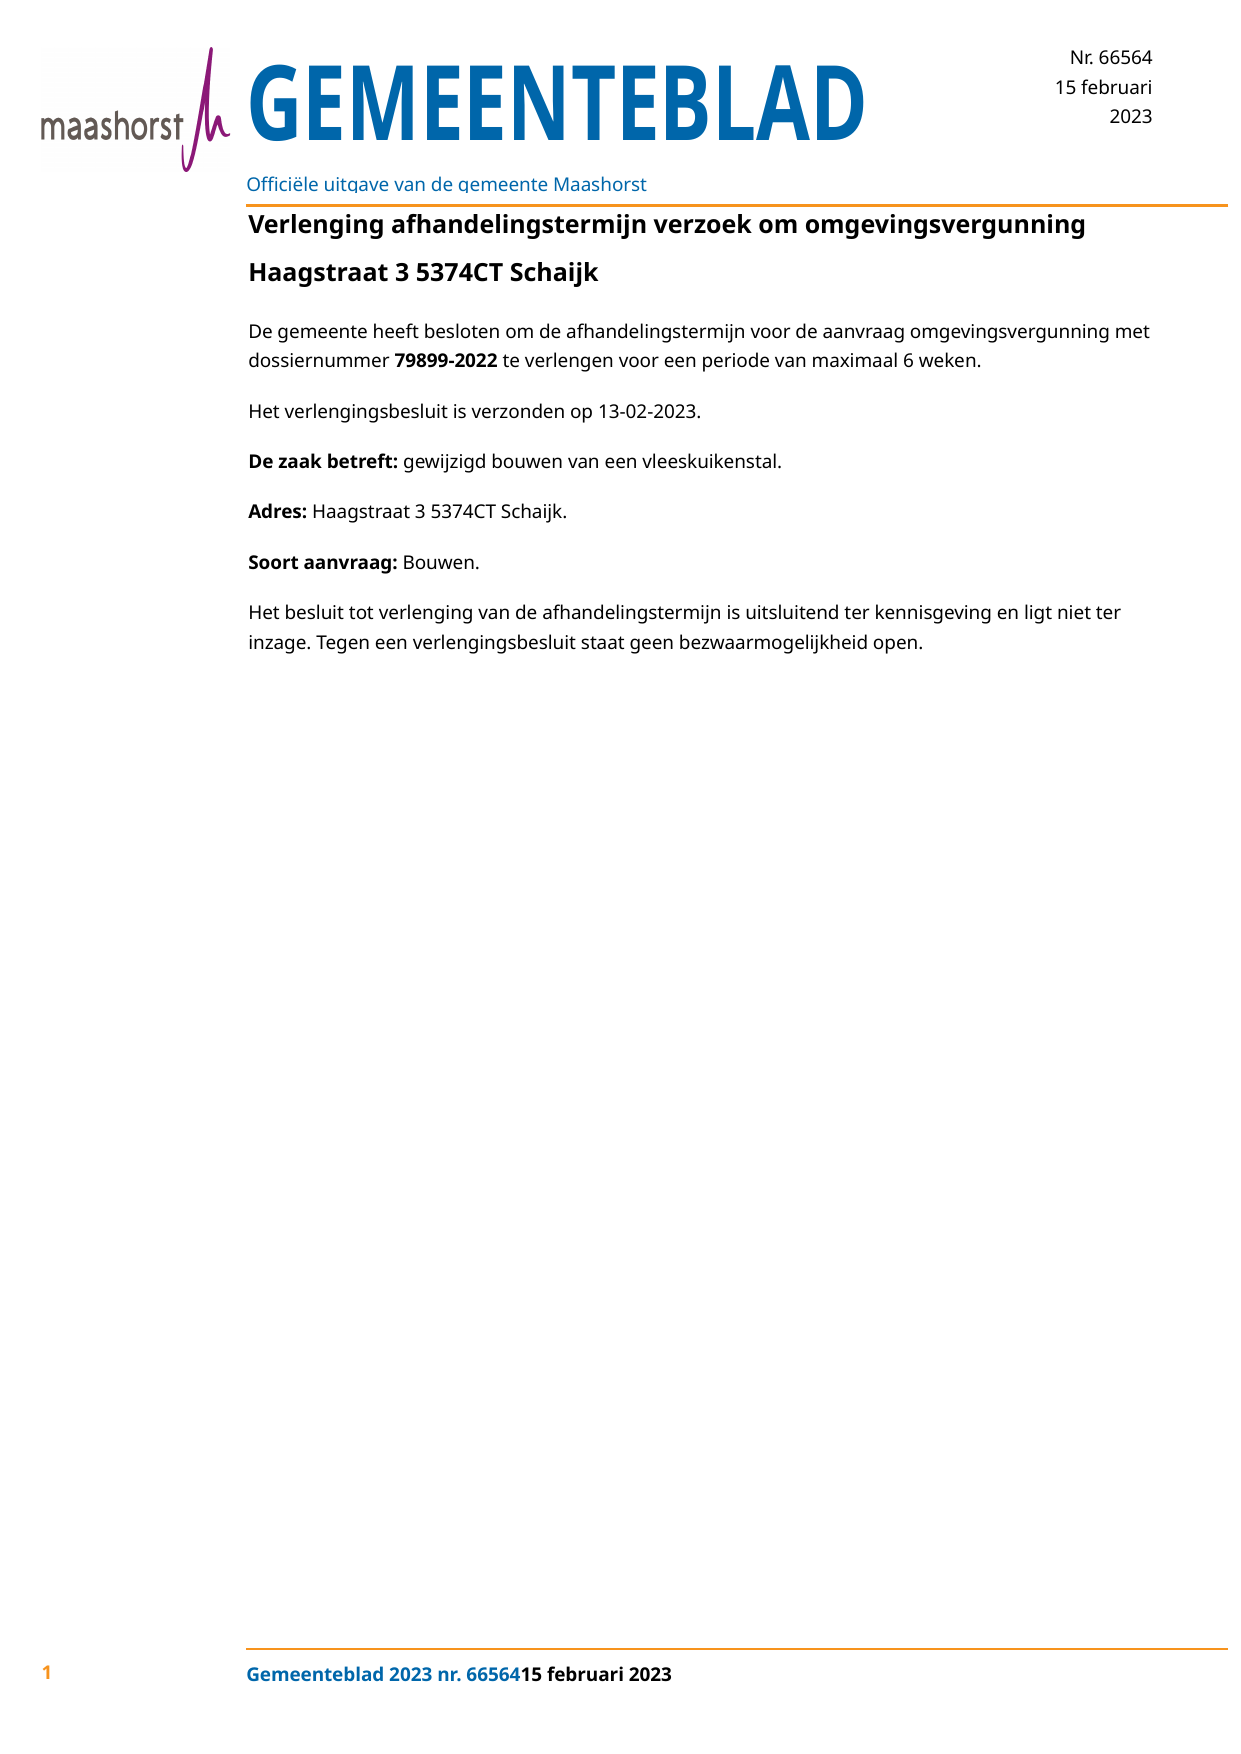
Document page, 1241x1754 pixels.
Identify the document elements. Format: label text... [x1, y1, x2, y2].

text Adres: Haagstraat 3 5374CT Schaijk. [248, 499, 1152, 524]
text Verlenging afhandelingstermijn verzoek om omgevingsvergunning Haagstraat 3 5374CT Schaijk [248, 207, 1152, 288]
text De gemeente heeft besloten om de afhandelingstermijn voor de aanvraag omgevingsvergunning met dossiernummer 79899-2022 te verlengen voor een periode van maximaal 6 weken. [248, 318, 1152, 373]
picture [41, 47, 231, 172]
text Het besluit tot verlenging van de afhandelingstermijn is uitsluitend ter kennisgeving en ligt niet ter inzage. Tegen een verlengingsbesluit staat geen bezwaarmogelijkheid open. [248, 599, 1152, 655]
text Soort aanvraag: Bouwen. [248, 549, 1152, 575]
text De zaak betreft: gewijzigd bouwen van een vleeskuikenstal. [248, 448, 1152, 474]
text Het verlengingsbesluit is verzonden op 13-02-2023. [248, 398, 1152, 424]
